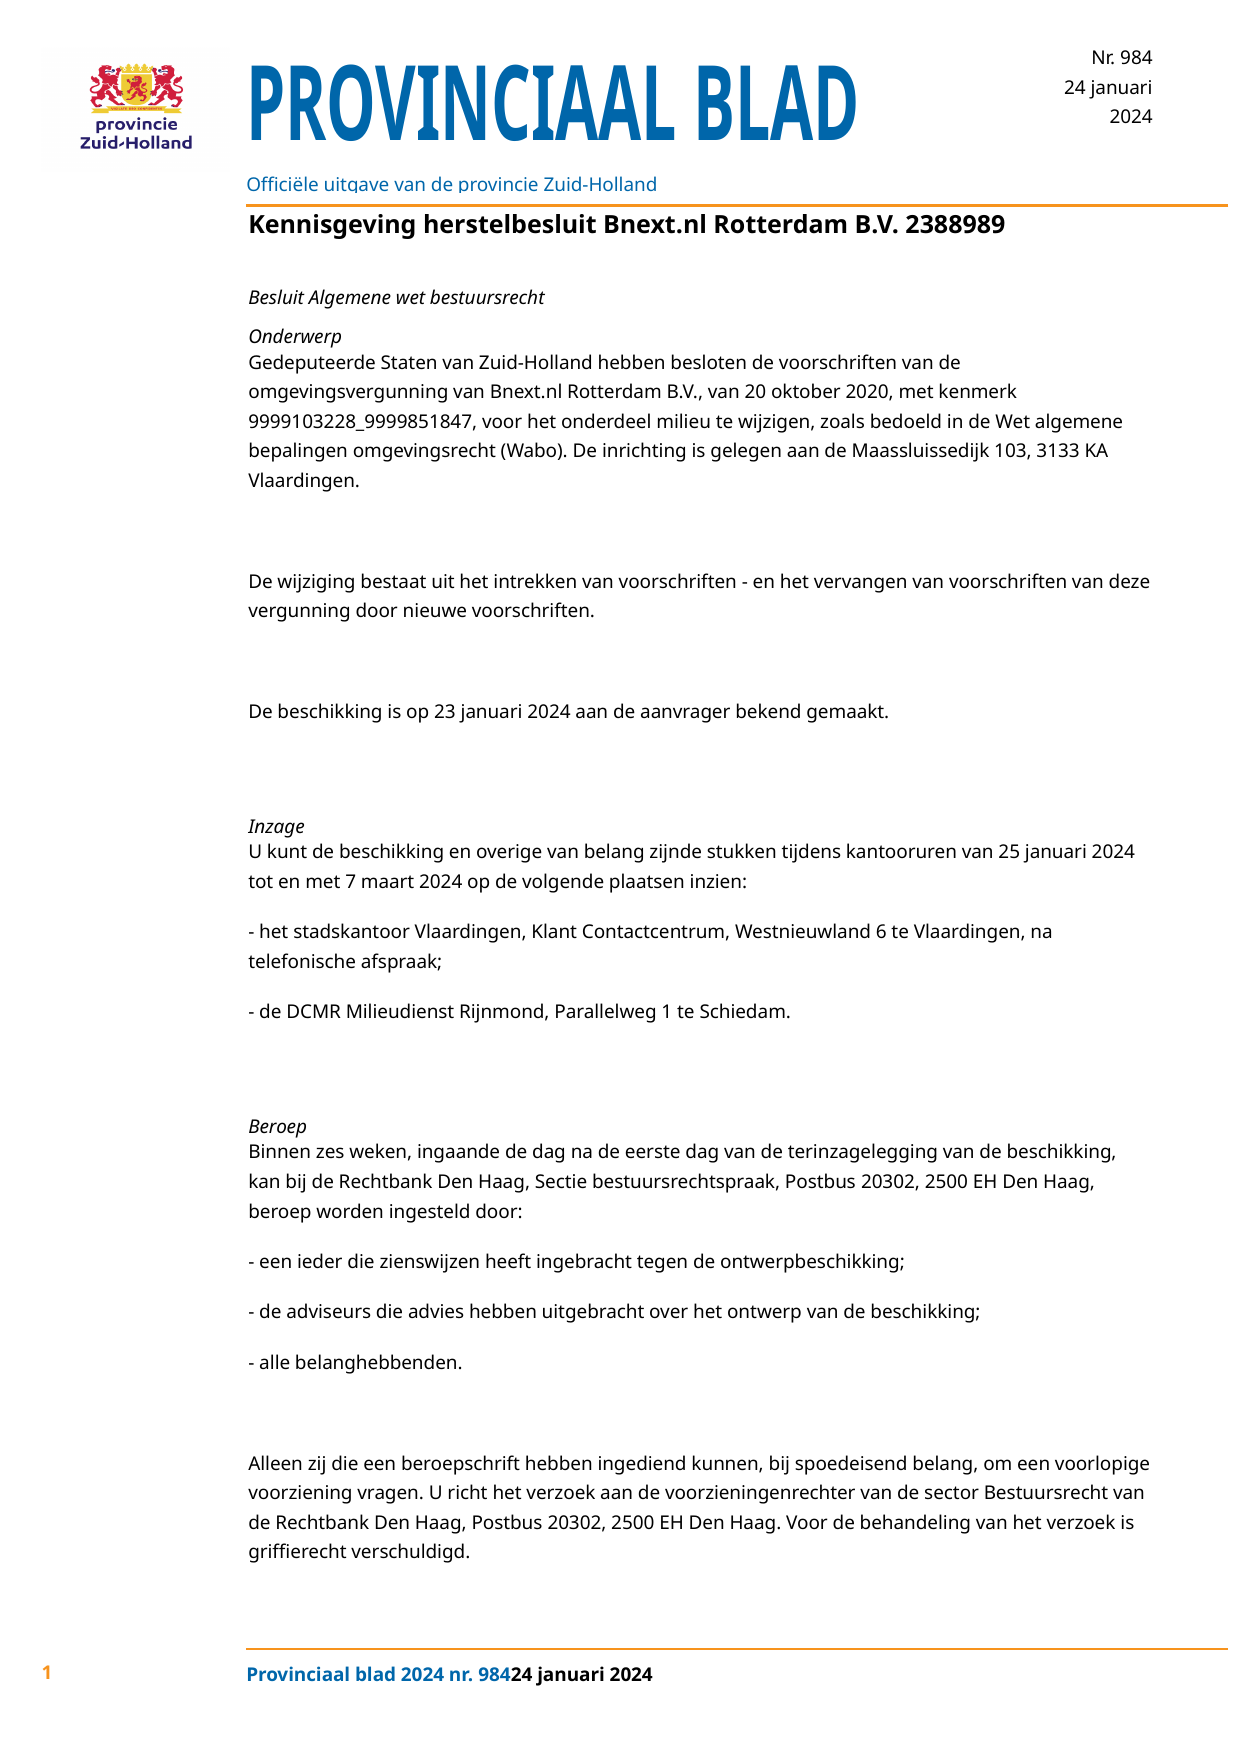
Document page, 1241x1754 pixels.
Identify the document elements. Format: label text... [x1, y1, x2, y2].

text - de adviseurs die advies hebben uitgebracht over het ontwerp van de beschikking; [248, 1299, 1152, 1324]
text Beroep [248, 1113, 1152, 1139]
text Inzage [248, 813, 1152, 838]
text - het stadskantoor Vlaardingen, Klant Contactcentrum, Westnieuwland 6 te Vlaardingen, na telefonische afspraak; [248, 918, 1152, 974]
text - de DCMR Milieudienst Rijnmond, Parallelweg 1 te Schiedam. [248, 998, 1152, 1024]
text Alleen zij die een beroepschrift hebben ingediend kunnen, bij spoedeisend belang, om een voorlopige voorziening vragen. U richt het verzoek aan de voorzieningenrechter van de sector Bestuursrecht van de Rechtbank Den Haag, Postbus 20302, 2500 EH Den Haag. Voor de behandeling van het verzoek is griffierecht verschuldigd. [248, 1450, 1152, 1564]
text Gedeputeerde Staten van Zuid-Holland hebben besloten de voorschriften van de omgevingsvergunning van Bnext.nl Rotterdam B.V., van 20 oktober 2020, met kenmerk 9999103228_9999851847, voor het onderdeel milieu te wijzigen, zoals bedoeld in de Wet algemene bepalingen omgevingsrecht (Wabo). De inrichting is gelegen aan de Maassluissedijk 103, 3133 KA Vlaardingen. [248, 349, 1152, 493]
text Onderwerp [248, 323, 1152, 349]
text Besluit Algemene wet bestuursrecht [248, 284, 1152, 309]
text Kennisgeving herstelbesluit Bnext.nl Rotterdam B.V. 2388989 [248, 207, 1152, 241]
text De beschikking is op 23 januari 2024 aan de aanvrager bekend gemaakt. [248, 698, 1152, 724]
text Binnen zes weken, ingaande de dag na de eerste dag van de terinzagelegging van de beschikking, kan bij de Rechtbank Den Haag, Sectie bestuursrechtspraak, Postbus 20302, 2500 EH Den Haag, beroep worden ingesteld door: [248, 1139, 1152, 1223]
text - een ieder die zienswijzen heeft ingebracht tegen de ontwerpbeschikking; [248, 1248, 1152, 1274]
text U kunt de beschikking en overige van belang zijnde stukken tijdens kantooruren van 25 januari 2024 tot en met 7 maart 2024 op de volgende plaatsen inzien: [248, 838, 1152, 894]
text De wijziging bestaat uit het intrekken van voorschriften - en het vervangen van voorschriften van deze vergunning door nieuwe voorschriften. [248, 568, 1152, 623]
picture [41, 47, 231, 172]
text - alle belanghebbenden. [248, 1349, 1152, 1375]
